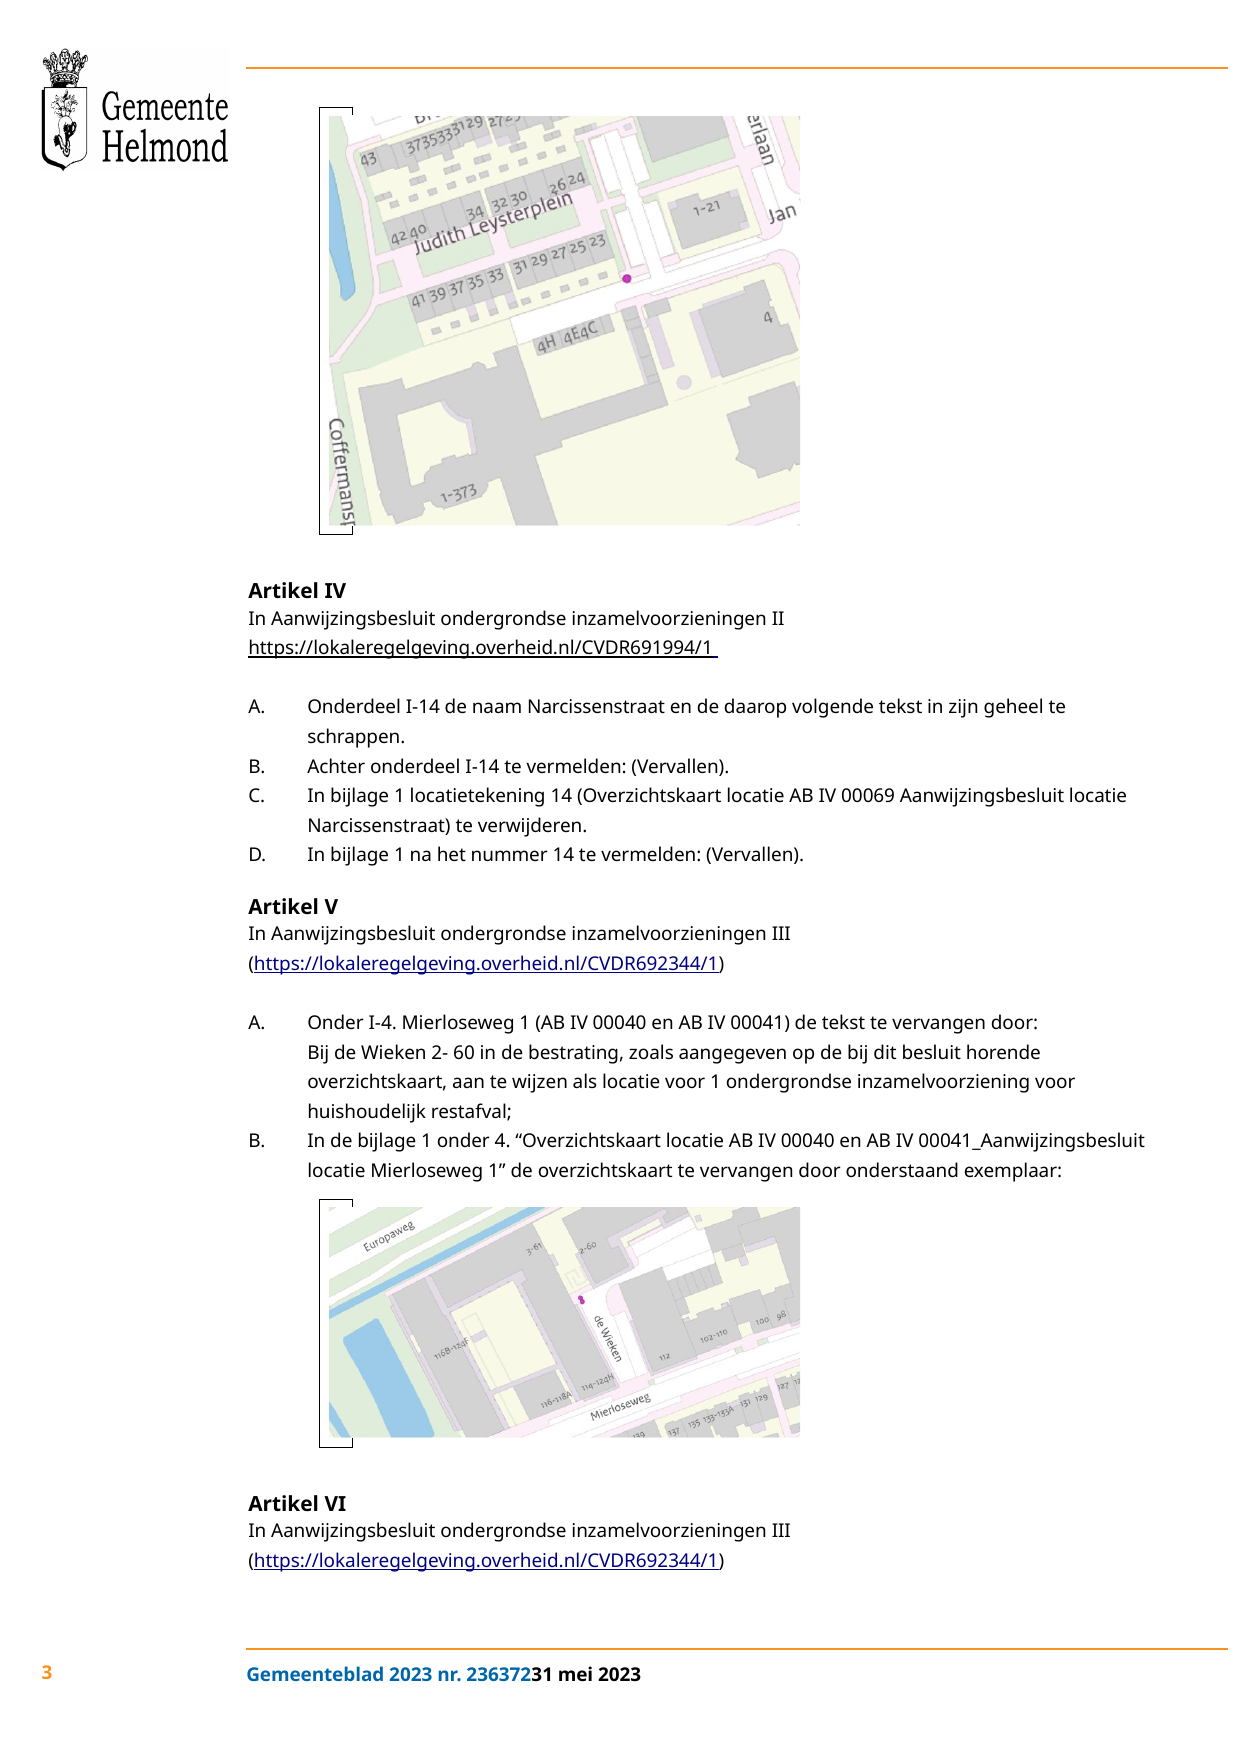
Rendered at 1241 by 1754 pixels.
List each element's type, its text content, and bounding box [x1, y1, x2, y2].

list In bijlage 1 na het nummer 14 te vermelden: (Vervallen). [248, 842, 1152, 867]
text https://lokaleregelgeving.overheid.nl/CVDR691994/1 [248, 634, 1152, 660]
list In bijlage 1 locatietekening 14 (Overzichtskaart locatie AB IV 00069 Aanwijzingsbesluit locatie Narcissenstraat) te verwijderen. [248, 782, 1152, 838]
list In de bijlage 1 onder 4. “Overzichtskaart locatie AB IV 00040 en AB IV 00041_Aanwijzingsbesluit locatie Mierloseweg 1” de overzichtskaart te vervangen door onderstaand exemplaar: [248, 1128, 1152, 1183]
list Bij de Wieken 2- 60 in de bestrating, zoals aangegeven op de bij dit besluit horende overzichtskaart, aan te wijzen als locatie voor 1 ondergrondse inzamelvoorziening voor huishoudelijk restafval; [248, 1039, 1152, 1124]
text (https://lokaleregelgeving.overheid.nl/CVDR692344/1) [248, 1547, 1152, 1573]
text Artikel V [248, 892, 1152, 921]
text In Aanwijzingsbesluit ondergrondse inzamelvoorzieningen III [248, 921, 1152, 946]
text (https://lokaleregelgeving.overheid.nl/CVDR692344/1) [248, 950, 1152, 976]
list Achter onderdeel I-14 te vermelden: (Vervallen). [248, 753, 1152, 779]
list Onder I-4. Mierloseweg 1 (AB IV 00040 en AB IV 00041) de tekst te vervangen door: [248, 1009, 1152, 1035]
picture [41, 47, 231, 172]
text Artikel IV [248, 577, 1152, 605]
picture [327, 115, 801, 526]
text In Aanwijzingsbesluit ondergrondse inzamelvoorzieningen II [248, 605, 1152, 631]
picture [327, 1207, 801, 1438]
list Onderdeel I-14 de naam Narcissenstraat en de daarop volgende tekst in zijn geheel te schrappen. [248, 694, 1152, 749]
text Artikel VI [248, 1489, 1152, 1517]
text In Aanwijzingsbesluit ondergrondse inzamelvoorzieningen III [248, 1517, 1152, 1543]
